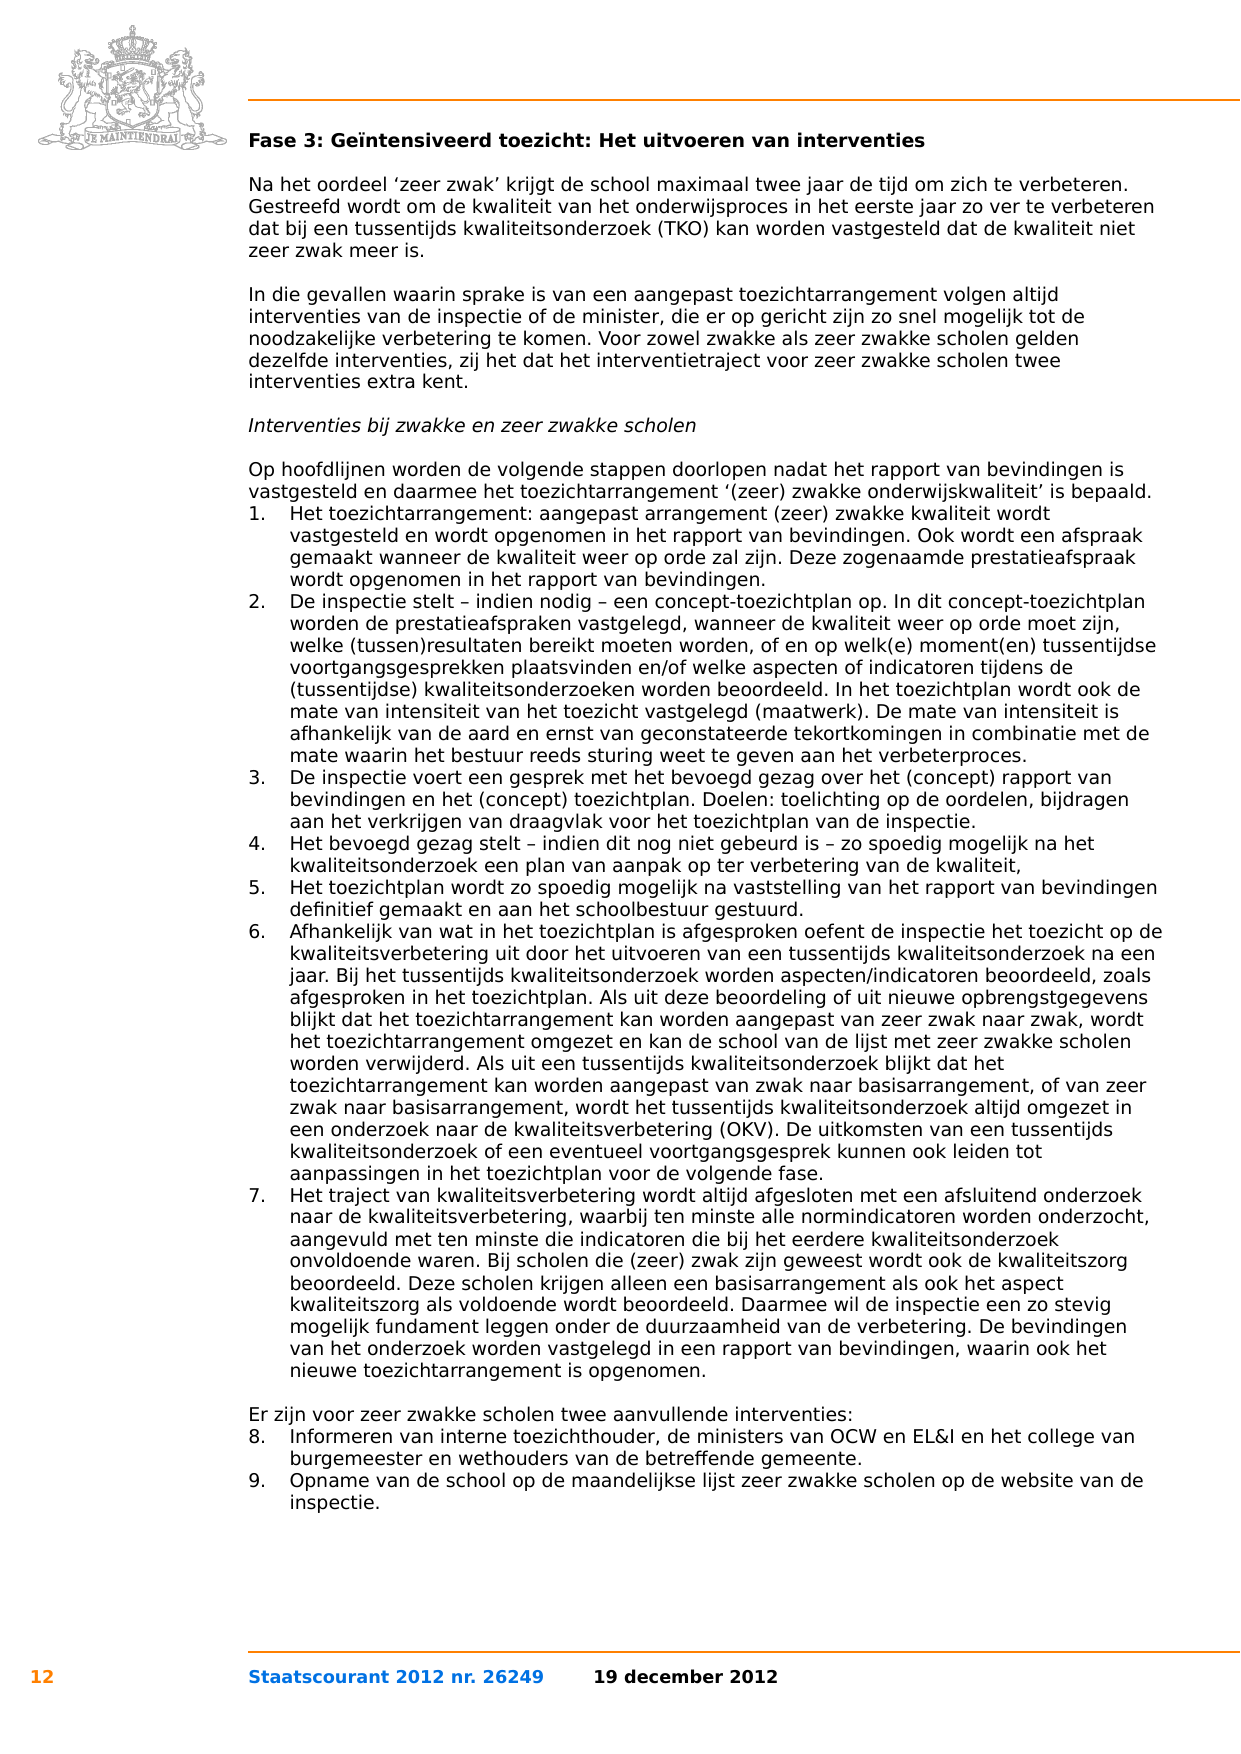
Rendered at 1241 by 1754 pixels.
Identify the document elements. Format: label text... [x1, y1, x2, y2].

text 3. De inspectie voert een gesprek met het bevoegd gezag over het (concept) rapport van bevindingen en het (concept) toezichtplan. Doelen: toelichting op de oordelen, bijdragen aan het verkrijgen van draagvlak voor het toezichtplan van de inspectie. [248, 767, 1163, 833]
text In die gevallen waarin sprake is van een aangepast toezichtarrangement volgen altijd interventies van de inspectie of de minister, die er op gericht zijn zo snel mogelijk tot de noodzakelijke verbetering te komen. Voor zowel zwakke als zeer zwakke scholen gelden dezelfde interventies, zij het dat het interventietraject voor zeer zwakke scholen twee interventies extra kent. [248, 283, 1163, 393]
text Op hoofdlijnen worden de volgende stappen doorlopen nadat het rapport van bevindingen is vastgesteld en daarmee het toezichtarrangement ‘(zeer) zwakke onderwijskwaliteit’ is bepaald. [248, 459, 1163, 503]
text 7. Het traject van kwaliteitsverbetering wordt altijd afgesloten met een afsluitend onderzoek naar de kwaliteitsverbetering, waarbij ten minste alle normindicatoren worden onderzocht, aangevuld met ten minste die indicatoren die bij het eerdere kwaliteitsonderzoek onvoldoende waren. Bij scholen die (zeer) zwak zijn geweest wordt ook de kwaliteitszorg beoordeeld. Deze scholen krijgen alleen een basisarrangement als ook het aspect kwaliteitszorg als voldoende wordt beoordeeld. Daarmee wil de inspectie een zo stevig mogelijk fundament leggen onder de duurzaamheid van de verbetering. De bevindingen van het onderzoek worden vastgelegd in een rapport van bevindingen, waarin ook het nieuwe toezichtarrangement is opgenomen. [248, 1184, 1163, 1382]
text Na het oordeel ‘zeer zwak’ krijgt de school maximaal twee jaar de tijd om zich te verbeteren. Gestreefd wordt om de kwaliteit van het onderwijsproces in het eerste jaar zo ver te verbeteren dat bij een tussentijds kwaliteitsonderzoek (TKO) kan worden vastgesteld dat de kwaliteit niet zeer zwak meer is. [248, 174, 1163, 262]
subtitle Fase 3: Geïntensiveerd toezicht: Het uitvoeren van interventies [248, 130, 1163, 152]
text 6. Afhankelijk van wat in het toezichtplan is afgesproken oefent de inspectie het toezicht op de kwaliteitsverbetering uit door het uitvoeren van een tussentijds kwaliteitsonderzoek na een jaar. Bij het tussentijds kwaliteitsonderzoek worden aspecten/indicatoren beoordeeld, zoals afgesproken in het toezichtplan. Als uit deze beoordeling of uit nieuwe opbrengstgegevens blijkt dat het toezichtarrangement kan worden aangepast van zeer zwak naar zwak, wordt het toezichtarrangement omgezet en kan de school van de lijst met zeer zwakke scholen worden verwijderd. Als uit een tussentijds kwaliteitsonderzoek blijkt dat het toezichtarrangement kan worden aangepast van zwak naar basisarrangement, of van zeer zwak naar basisarrangement, wordt het tussentijds kwaliteitsonderzoek altijd omgezet in een onderzoek naar de kwaliteitsverbetering (OKV). De uitkomsten van een tussentijds kwaliteitsonderzoek of een eventueel voortgangsgesprek kunnen ook leiden tot aanpassingen in het toezichtplan voor de volgende fase. [248, 921, 1163, 1184]
text 5. Het toezichtplan wordt zo spoedig mogelijk na vaststelling van het rapport van bevindingen definitief gemaakt en aan het schoolbestuur gestuurd. [248, 877, 1163, 921]
text 8. Informeren van interne toezichthouder, de ministers van OCW en EL&I en het college van burgemeester en wethouders van de betreffende gemeente. [248, 1426, 1163, 1470]
text 2. De inspectie stelt – indien nodig – een concept-toezichtplan op. In dit concept-toezichtplan worden de prestatieafspraken vastgelegd, wanneer de kwaliteit weer op orde moet zijn, welke (tussen)resultaten bereikt moeten worden, of en op welk(e) moment(en) tussentijdse voortgangsgesprekken plaatsvinden en/of welke aspecten of indicatoren tijdens de (tussentijdse) kwaliteitsonderzoeken worden beoordeeld. In het toezichtplan wordt ook de mate van intensiteit van het toezicht vastgelegd (maatwerk). De mate van intensiteit is afhankelijk van de aard en ernst van geconstateerde tekortkomingen in combinatie met de mate waarin het bestuur reeds sturing weet te geven aan het verbeterproces. [248, 591, 1163, 767]
subtitle Interventies bij zwakke en zeer zwakke scholen [248, 415, 1163, 437]
text Er zijn voor zeer zwakke scholen twee aanvullende interventies: [248, 1404, 1163, 1426]
text 1. Het toezichtarrangement: aangepast arrangement (zeer) zwakke kwaliteit wordt vastgesteld en wordt opgenomen in het rapport van bevindingen. Ook wordt een afspraak gemaakt wanneer de kwaliteit weer op orde zal zijn. Deze zogenaamde prestatieafspraak wordt opgenomen in het rapport van bevindingen. [248, 503, 1163, 591]
text 9. Opname van de school op de maandelijkse lijst zeer zwakke scholen op de website van de inspectie. [248, 1470, 1163, 1514]
text 4. Het bevoegd gezag stelt – indien dit nog niet gebeurd is – zo spoedig mogelijk na het kwaliteitsonderzoek een plan van aanpak op ter verbetering van de kwaliteit, [248, 833, 1163, 877]
picture [38, 25, 227, 150]
